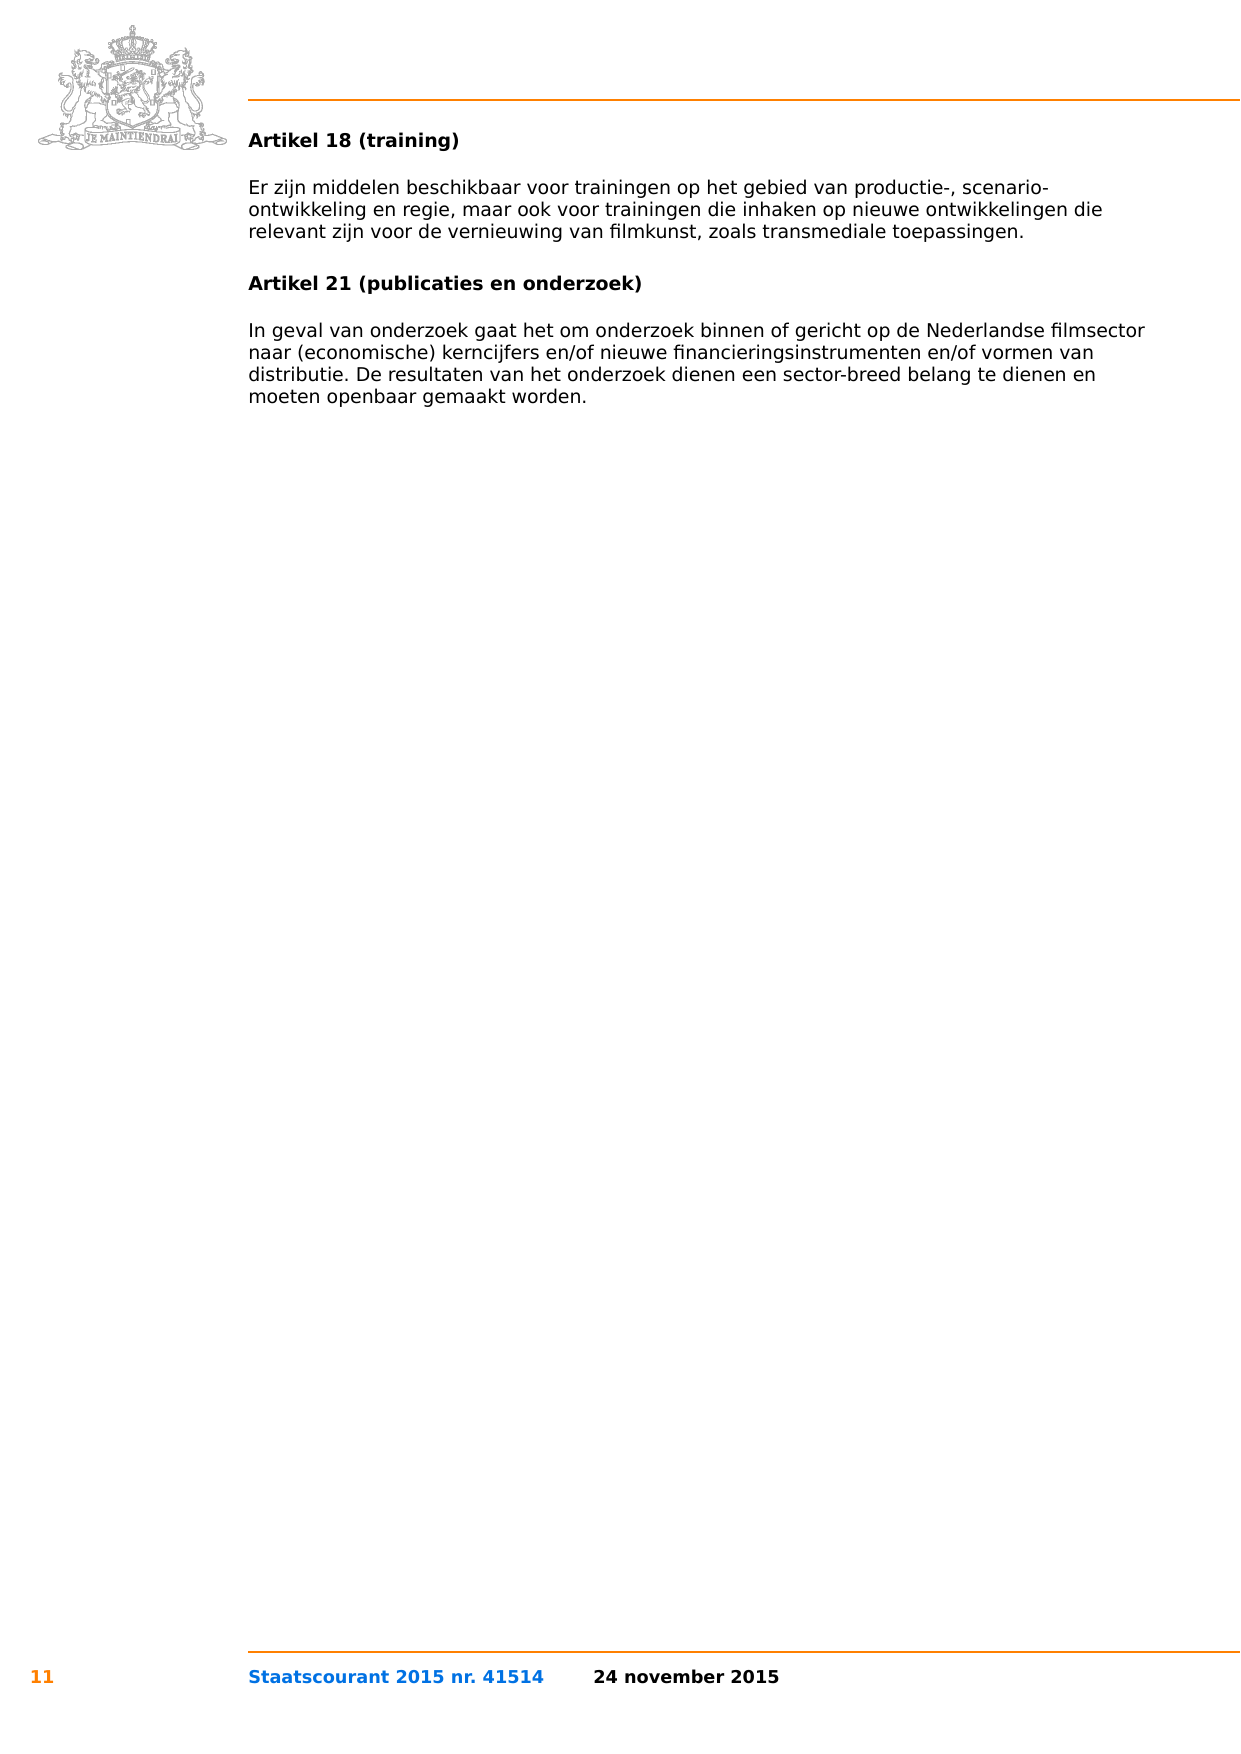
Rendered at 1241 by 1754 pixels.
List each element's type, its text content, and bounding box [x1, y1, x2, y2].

subtitle Artikel 21 (publicaties en onderzoek) [248, 273, 1163, 295]
picture [38, 25, 227, 150]
text Er zijn middelen beschikbaar voor trainingen op het gebied van productie-, scenario-ontwikkeling en regie, maar ook voor trainingen die inhaken op nieuwe ontwikkelingen die relevant zijn voor de vernieuwing van filmkunst, zoals transmediale toepassingen. [248, 177, 1163, 243]
text In geval van onderzoek gaat het om onderzoek binnen of gericht op de Nederlandse filmsector naar (economische) kerncijfers en/of nieuwe financieringsinstrumenten en/of vormen van distributie. De resultaten van het onderzoek dienen een sector-breed belang te dienen en moeten openbaar gemaakt worden. [248, 320, 1163, 408]
subtitle Artikel 18 (training) [248, 130, 1163, 152]
